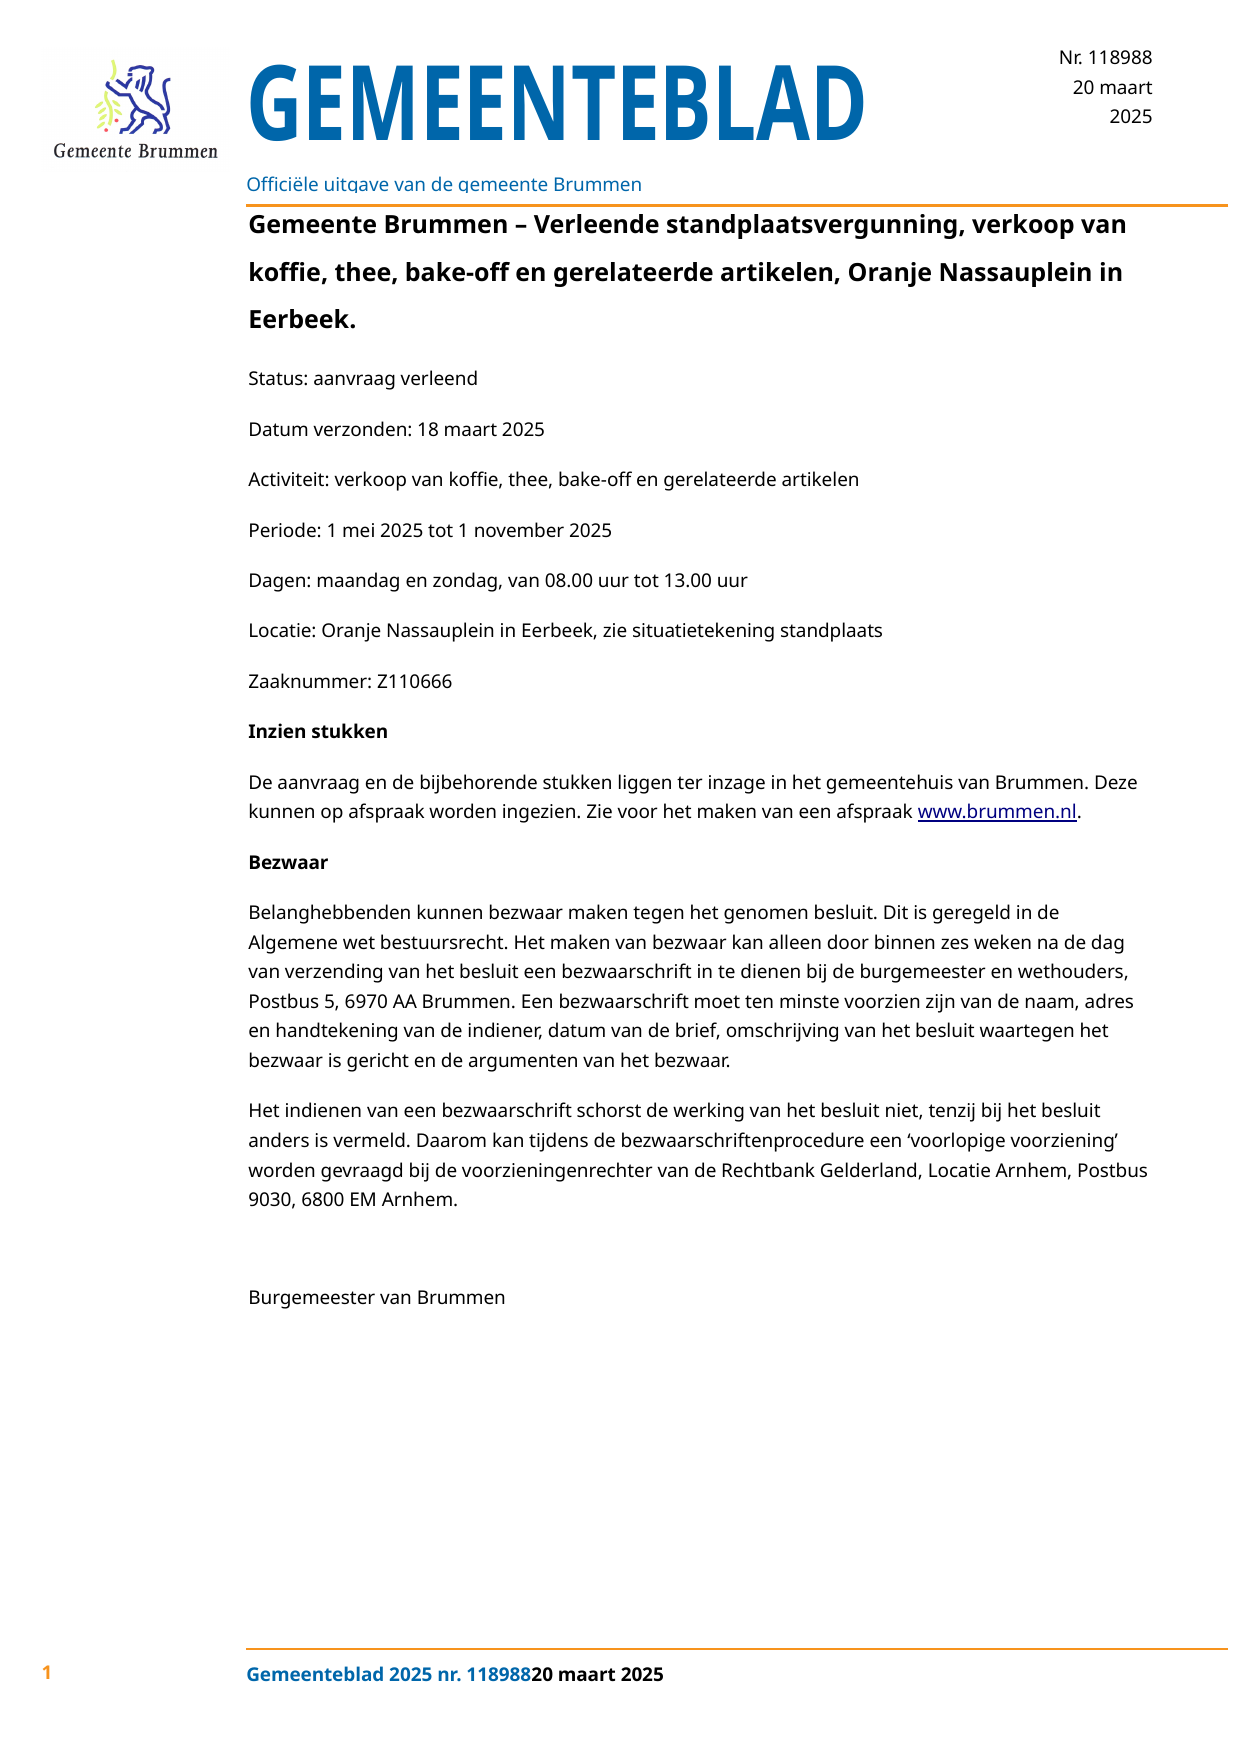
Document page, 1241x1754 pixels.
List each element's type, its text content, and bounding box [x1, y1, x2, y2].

text Zaaknummer: Z110666 [248, 668, 1152, 694]
text Belanghebbenden kunnen bezwaar maken tegen het genomen besluit. Dit is geregeld in de Algemene wet bestuursrecht. Het maken van bezwaar kan alleen door binnen zes weken na de dag van verzending van het besluit een bezwaarschrift in te dienen bij de burgemeester en wethouders, Postbus 5, 6970 AA Brummen. Een bezwaarschrift moet ten minste voorzien zijn van de naam, adres en handtekening van de indiener, datum van de brief, omschrijving van het besluit waartegen het bezwaar is gericht en de argumenten van het bezwaar. [248, 899, 1152, 1073]
text Burgemeester van Brummen [248, 1284, 1152, 1310]
text Periode: 1 mei 2025 tot 1 november 2025 [248, 517, 1152, 542]
text Dagen: maandag en zondag, van 08.00 uur tot 13.00 uur [248, 567, 1152, 593]
text Bezwaar [248, 849, 1152, 874]
text Het indienen van een bezwaarschrift schorst de werking van het besluit niet, tenzij bij het besluit anders is vermeld. Daarom kan tijdens de bezwaarschriftenprocedure een ‘voorlopige voorziening’ worden gevraagd bij de voorzieningenrechter van de Rechtbank Gelderland, Locatie Arnhem, Postbus 9030, 6800 EM Arnhem. [248, 1098, 1152, 1212]
text Activiteit: verkoop van koffie, thee, bake-off en gerelateerde artikelen [248, 466, 1152, 492]
text De aanvraag en de bijbehorende stukken liggen ter inzage in het gemeentehuis van Brummen. Deze kunnen op afspraak worden ingezien. Zie voor het maken van een afspraak www.brummen.nl. [248, 769, 1152, 824]
text Status: aanvraag verleend [248, 366, 1152, 391]
text Datum verzonden: 18 maart 2025 [248, 416, 1152, 442]
text Gemeente Brummen – Verleende standplaatsvergunning, verkoop van koffie, thee, bake-off en gerelateerde artikelen, Oranje Nassauplein in Eerbeek. [248, 207, 1152, 336]
text Inzien stukken [248, 718, 1152, 744]
text Locatie: Oranje Nassauplein in Eerbeek, zie situatietekening standplaats [248, 618, 1152, 643]
picture [41, 47, 231, 172]
